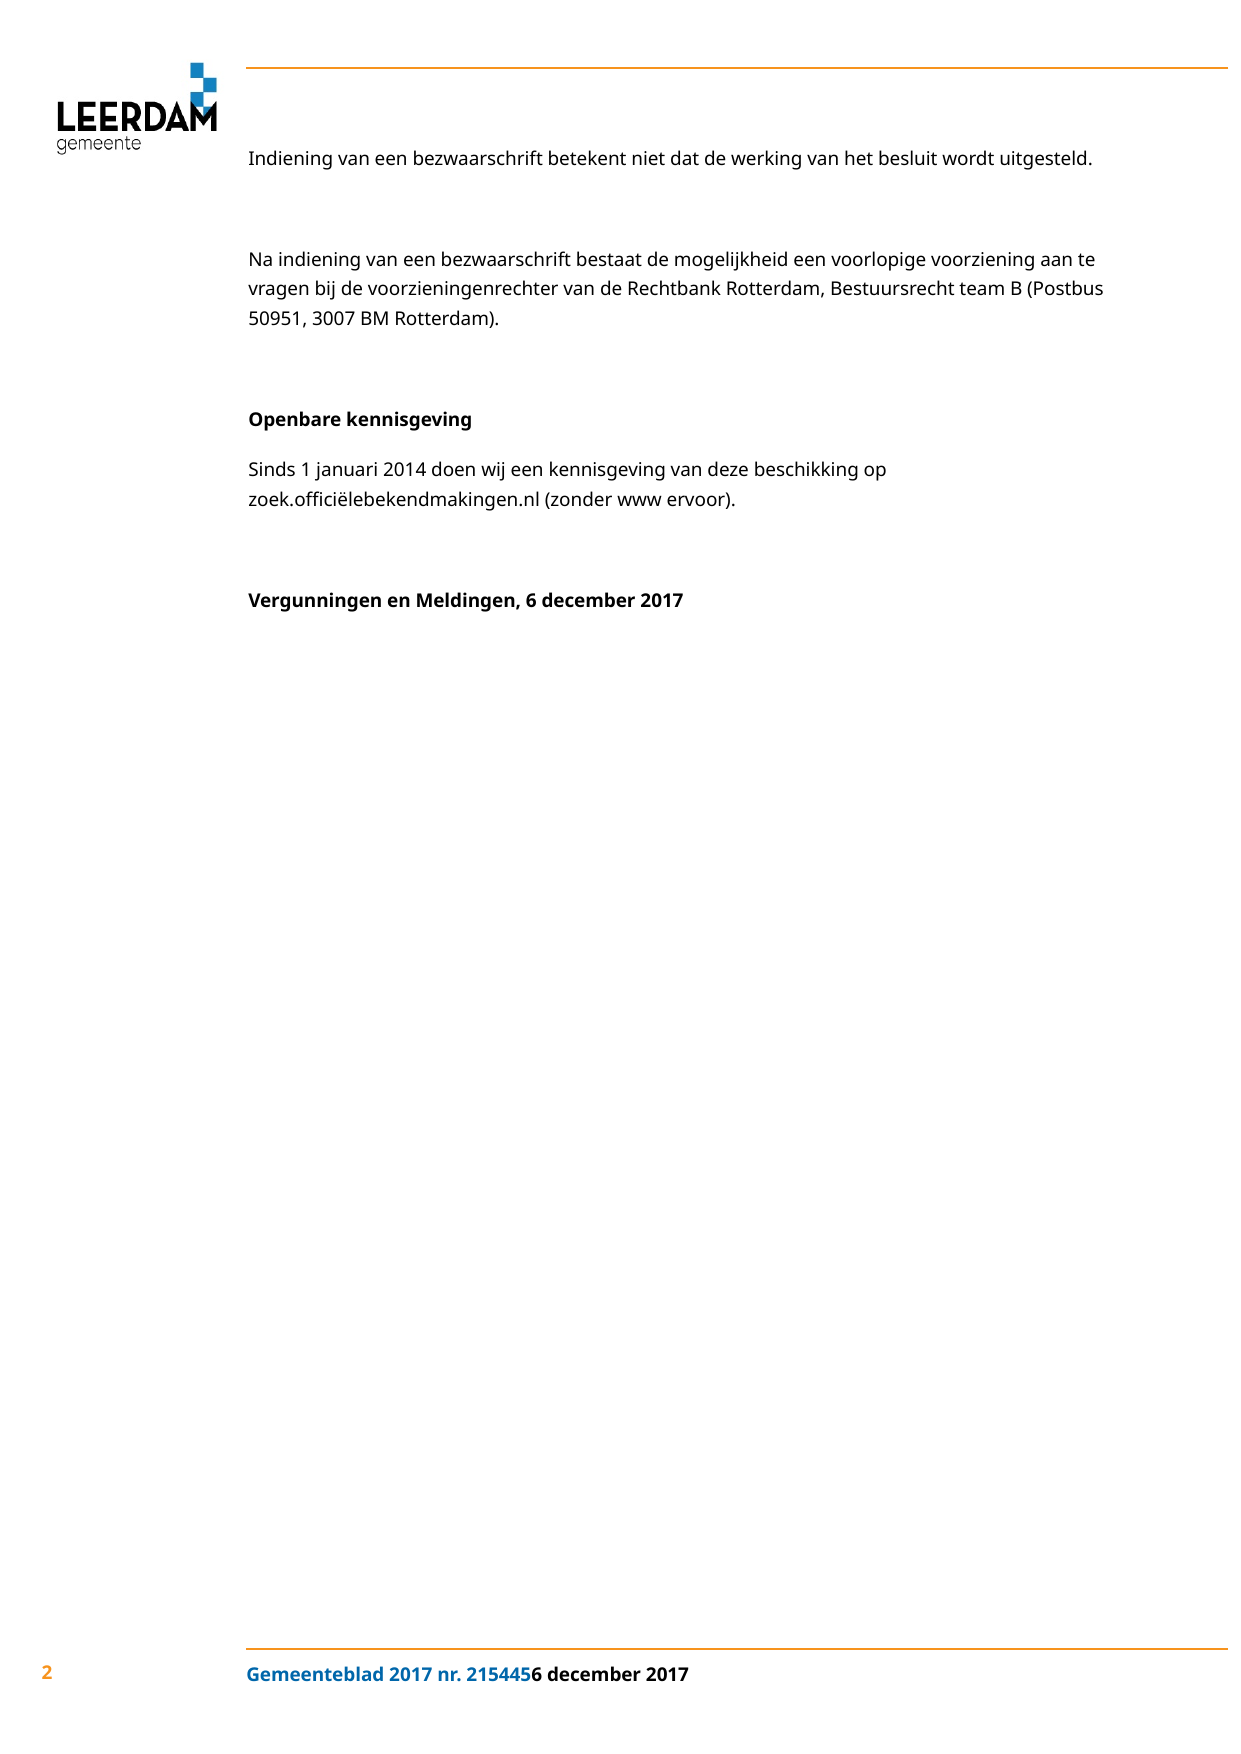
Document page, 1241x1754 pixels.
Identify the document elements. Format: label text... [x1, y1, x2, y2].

text Sinds 1 januari 2014 doen wij een kennisgeving van deze beschikking op zoek.officiëlebekendmakingen.nl (zonder www ervoor). [248, 456, 1152, 512]
text Indiening van een bezwaarschrift betekent niet dat de werking van het besluit wordt uitgesteld. [248, 145, 1152, 171]
text Na indiening van een bezwaarschrift bestaat de mogelijkheid een voorlopige voorziening aan te vragen bij de voorzieningenrechter van de Rechtbank Rotterdam, Bestuursrecht team B (Postbus 50951, 3007 BM Rotterdam). [248, 246, 1152, 331]
text Vergunningen en Meldingen, 6 december 2017 [248, 587, 1152, 613]
text Openbare kennisgeving [248, 406, 1152, 432]
picture [41, 47, 231, 172]
